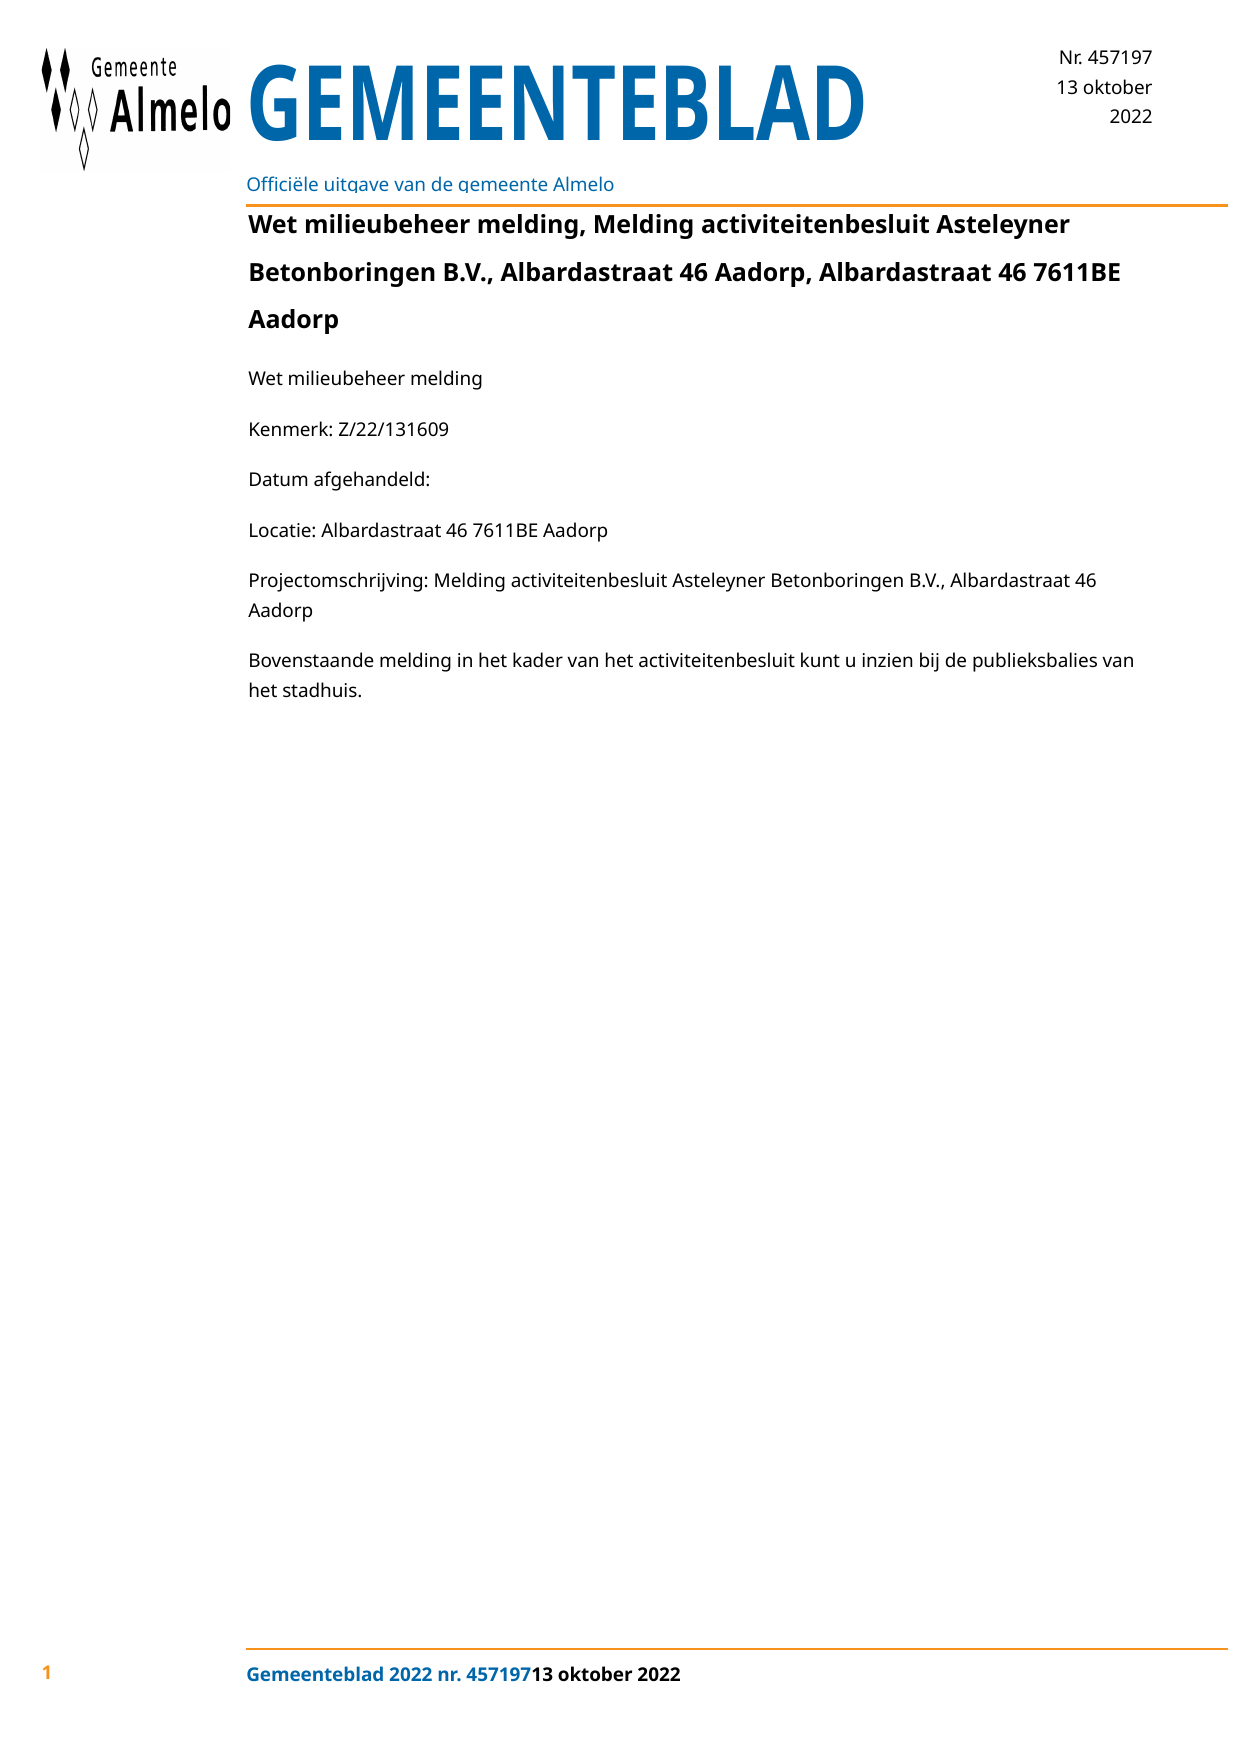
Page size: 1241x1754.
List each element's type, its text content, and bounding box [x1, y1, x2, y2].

text Projectomschrijving: Melding activiteitenbesluit Asteleyner Betonboringen B.V., Albardastraat 46 Aadorp [248, 567, 1152, 622]
text Locatie: Albardastraat 46 7611BE Aadorp [248, 517, 1152, 542]
text Kenmerk: Z/22/131609 [248, 416, 1152, 442]
picture [41, 47, 231, 172]
text Bovenstaande melding in het kader van het activiteitenbesluit kunt u inzien bij de publieksbalies van het stadhuis. [248, 647, 1152, 702]
text Wet milieubeheer melding, Melding activiteitenbesluit Asteleyner Betonboringen B.V., Albardastraat 46 Aadorp, Albardastraat 46 7611BE Aadorp [248, 207, 1152, 336]
text Datum afgehandeld: [248, 466, 1152, 492]
text Wet milieubeheer melding [248, 366, 1152, 391]
